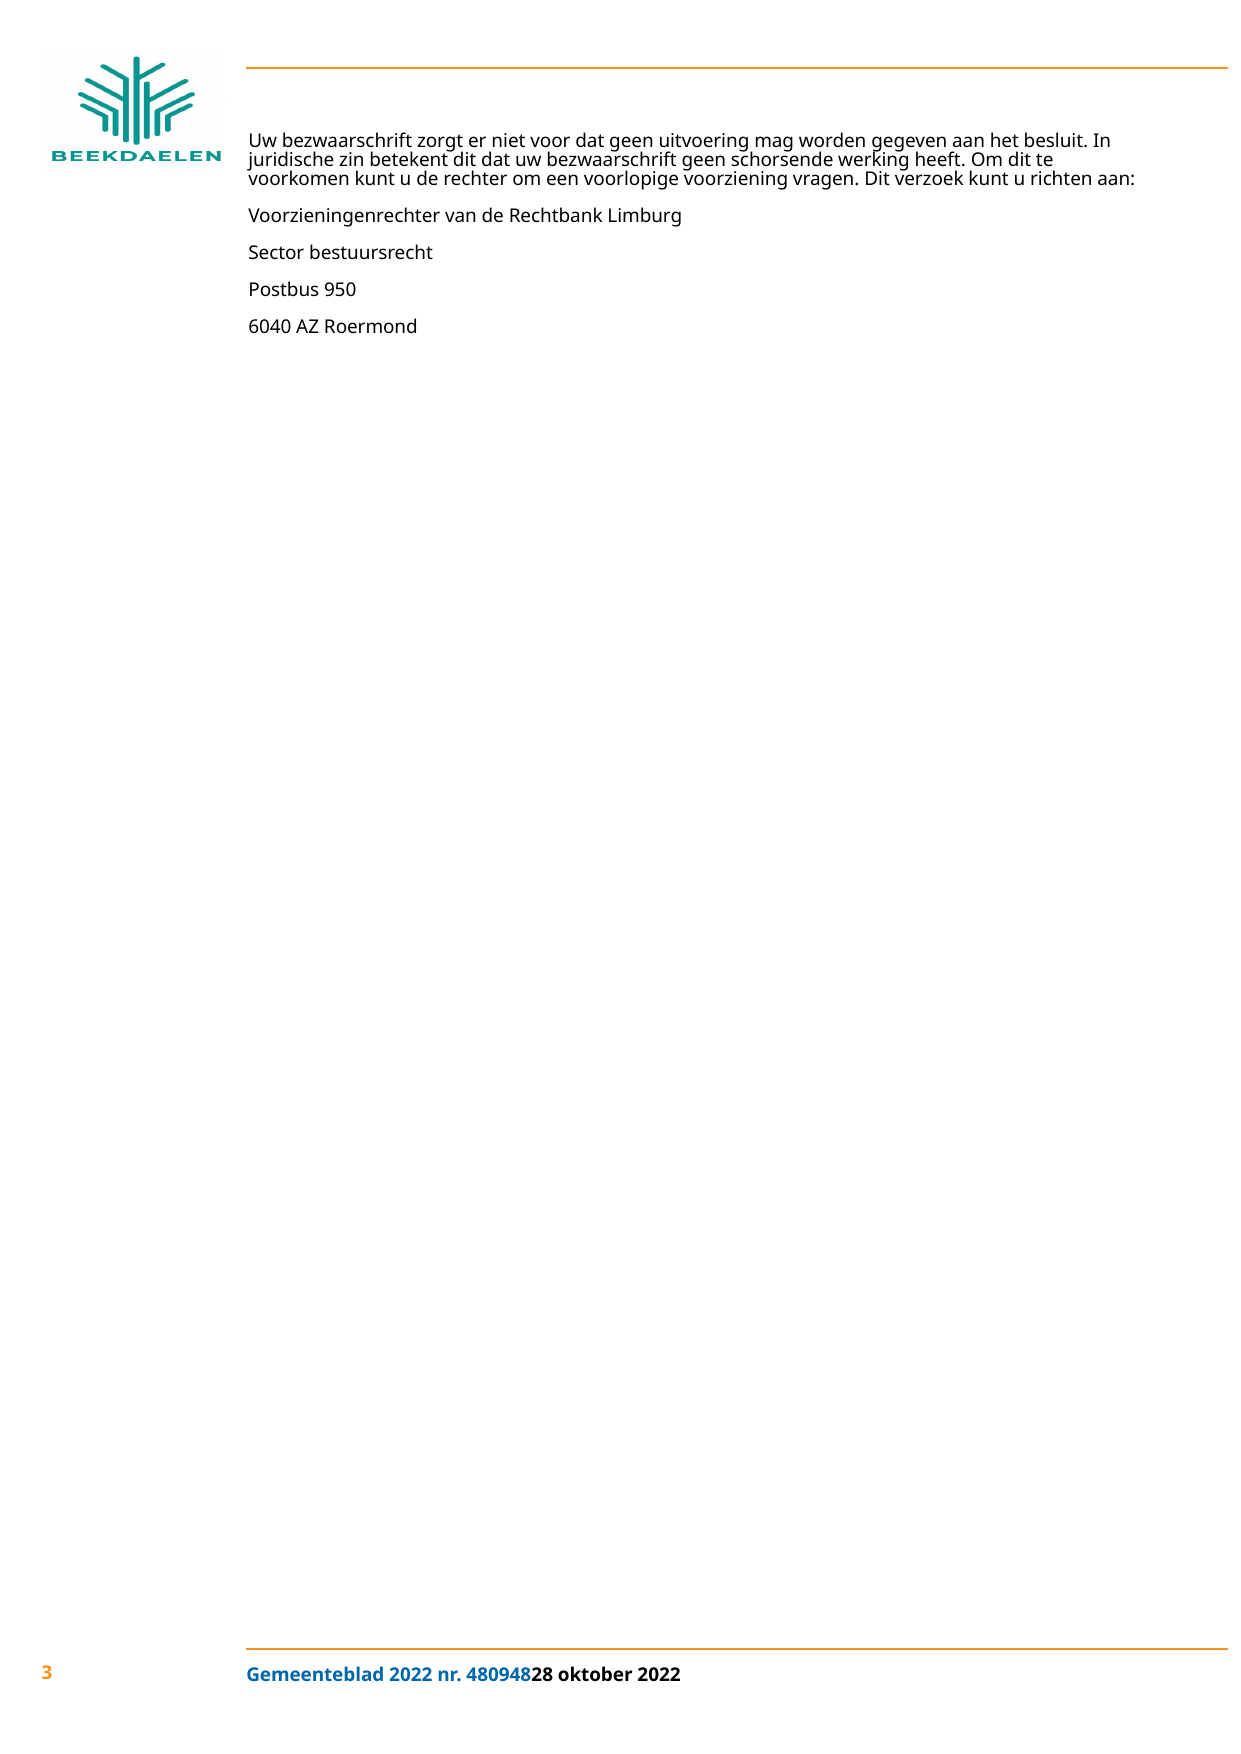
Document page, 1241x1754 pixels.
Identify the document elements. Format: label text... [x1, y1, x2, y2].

text Voorzieningenrechter van de Rechtbank Limburg [248, 207, 1152, 227]
text Sector bestuursrecht [248, 244, 1152, 263]
text Uw bezwaarschrift zorgt er niet voor dat geen uitvoering mag worden gegeven aan het besluit. In juridische zin betekent dit dat uw bezwaarschrift geen schorsende werking heeft. Om dit te voorkomen kunt u de rechter om een voorlopige voorziening vragen. Dit verzoek kunt u richten aan: [248, 132, 1152, 189]
text Postbus 950 [248, 281, 1152, 301]
picture [41, 47, 231, 172]
text 6040 AZ Roermond [248, 318, 1152, 337]
